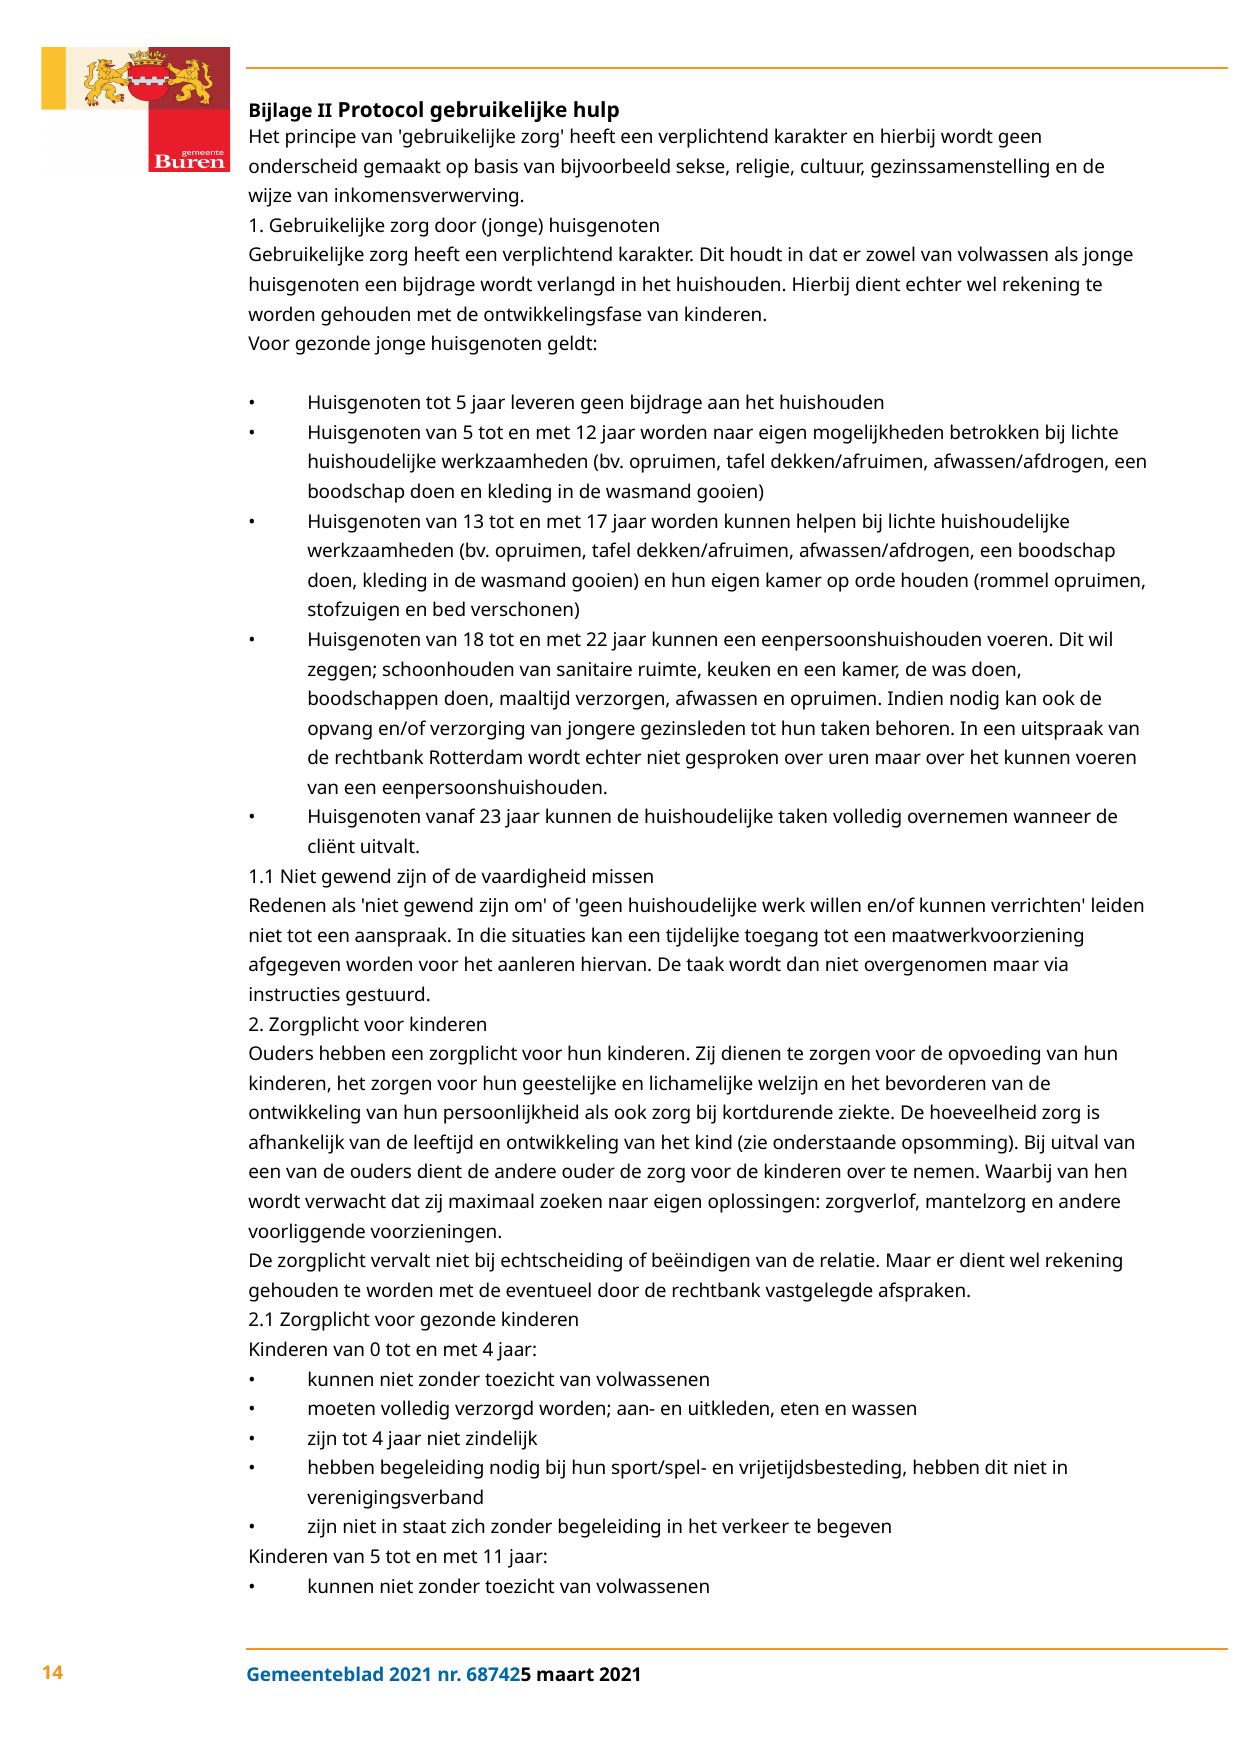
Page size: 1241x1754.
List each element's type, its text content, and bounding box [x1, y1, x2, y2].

text Kinderen van 5 tot en met 11 jaar: [248, 1543, 1152, 1569]
text Kinderen van 0 tot en met 4 jaar: [248, 1336, 1152, 1362]
text 1. Gebruikelijke zorg door (jonge) huisgenoten [248, 212, 1152, 238]
text 2. Zorgplicht voor kinderen [248, 1011, 1152, 1037]
text Gebruikelijke zorg heeft een verplichtend karakter. Dit houdt in dat er zowel van volwassen als jonge huisgenoten een bijdrage wordt verlangd in het huishouden. Hierbij dient echter wel rekening te worden gehouden met de ontwikkelingsfase van kinderen. [248, 242, 1152, 327]
text Voor gezonde jonge huisgenoten geldt: [248, 330, 1152, 356]
list Huisgenoten van 13 tot en met 17 jaar worden kunnen helpen bij lichte huishoudelijke werkzaamheden (bv. opruimen, tafel dekken/afruimen, afwassen/afdrogen, een boodschap doen, kleding in de wasmand gooien) en hun eigen kamer op orde houden (rommel opruimen, stofzuigen en bed verschonen) [248, 508, 1152, 622]
list moeten volledig verzorgd worden; aan- en uitkleden, eten en wassen [248, 1395, 1152, 1421]
list hebben begeleiding nodig bij hun sport/spel- en vrijetijdsbesteding, hebben dit niet in verenigingsverband [248, 1454, 1152, 1510]
text Redenen als 'niet gewend zijn om' of 'geen huishoudelijke werk willen en/of kunnen verrichten' leiden niet tot een aanspraak. In die situaties kan een tijdelijke toegang tot een maatwerkvoorziening afgegeven worden voor het aanleren hiervan. De taak wordt dan niet overgenomen maar via instructies gestuurd. [248, 892, 1152, 1007]
list Huisgenoten vanaf 23 jaar kunnen de huishoudelijke taken volledig overnemen wanneer de cliënt uitvalt. [248, 804, 1152, 859]
text Bijlage II Protocol gebruikelijke hulp [248, 95, 1152, 123]
text Ouders hebben een zorgplicht voor hun kinderen. Zij dienen te zorgen voor de opvoeding van hun kinderen, het zorgen voor hun geestelijke en lichamelijke welzijn en het bevorderen van de ontwikkeling van hun persoonlijkheid als ook zorg bij kortdurende ziekte. De hoeveelheid zorg is afhankelijk van de leeftijd en ontwikkeling van het kind (zie onderstaande opsomming). Bij uitval van een van de ouders dient de andere ouder de zorg voor de kinderen over te nemen. Waarbij van hen wordt verwacht dat zij maximaal zoeken naar eigen oplossingen: zorgverlof, mantelzorg en andere voorliggende voorzieningen. [248, 1040, 1152, 1244]
list zijn tot 4 jaar niet zindelijk [248, 1425, 1152, 1451]
picture [41, 47, 231, 172]
text De zorgplicht vervalt niet bij echtscheiding of beëindigen van de relatie. Maar er dient wel rekening gehouden te worden met de eventueel door de rechtbank vastgelegde afspraken. [248, 1247, 1152, 1303]
text 2.1 Zorgplicht voor gezonde kinderen [248, 1307, 1152, 1332]
text 1.1 Niet gewend zijn of de vaardigheid missen [248, 863, 1152, 889]
list zijn niet in staat zich zonder begeleiding in het verkeer te begeven [248, 1514, 1152, 1539]
list kunnen niet zonder toezicht van volwassenen [248, 1573, 1152, 1599]
list Huisgenoten van 5 tot en met 12 jaar worden naar eigen mogelijkheden betrokken bij lichte huishoudelijke werkzaamheden (bv. opruimen, tafel dekken/afruimen, afwassen/afdrogen, een boodschap doen en kleding in de wasmand gooien) [248, 419, 1152, 504]
list Huisgenoten van 18 tot en met 22 jaar kunnen een eenpersoonshuishouden voeren. Dit wil zeggen; schoonhouden van sanitaire ruimte, keuken en een kamer, de was doen, boodschappen doen, maaltijd verzorgen, afwassen en opruimen. Indien nodig kan ook de opvang en/of verzorging van jongere gezinsleden tot hun taken behoren. In een uitspraak van de rechtbank Rotterdam wordt echter niet gesproken over uren maar over het kunnen voeren van een eenpersoonshuishouden. [248, 626, 1152, 800]
list kunnen niet zonder toezicht van volwassenen [248, 1366, 1152, 1392]
list Huisgenoten tot 5 jaar leveren geen bijdrage aan het huishouden [248, 389, 1152, 415]
text Het principe van 'gebruikelijke zorg' heeft een verplichtend karakter en hierbij wordt geen onderscheid gemaakt op basis van bijvoorbeeld sekse, religie, cultuur, gezinssamenstelling en de wijze van inkomensverwerving. [248, 123, 1152, 208]
